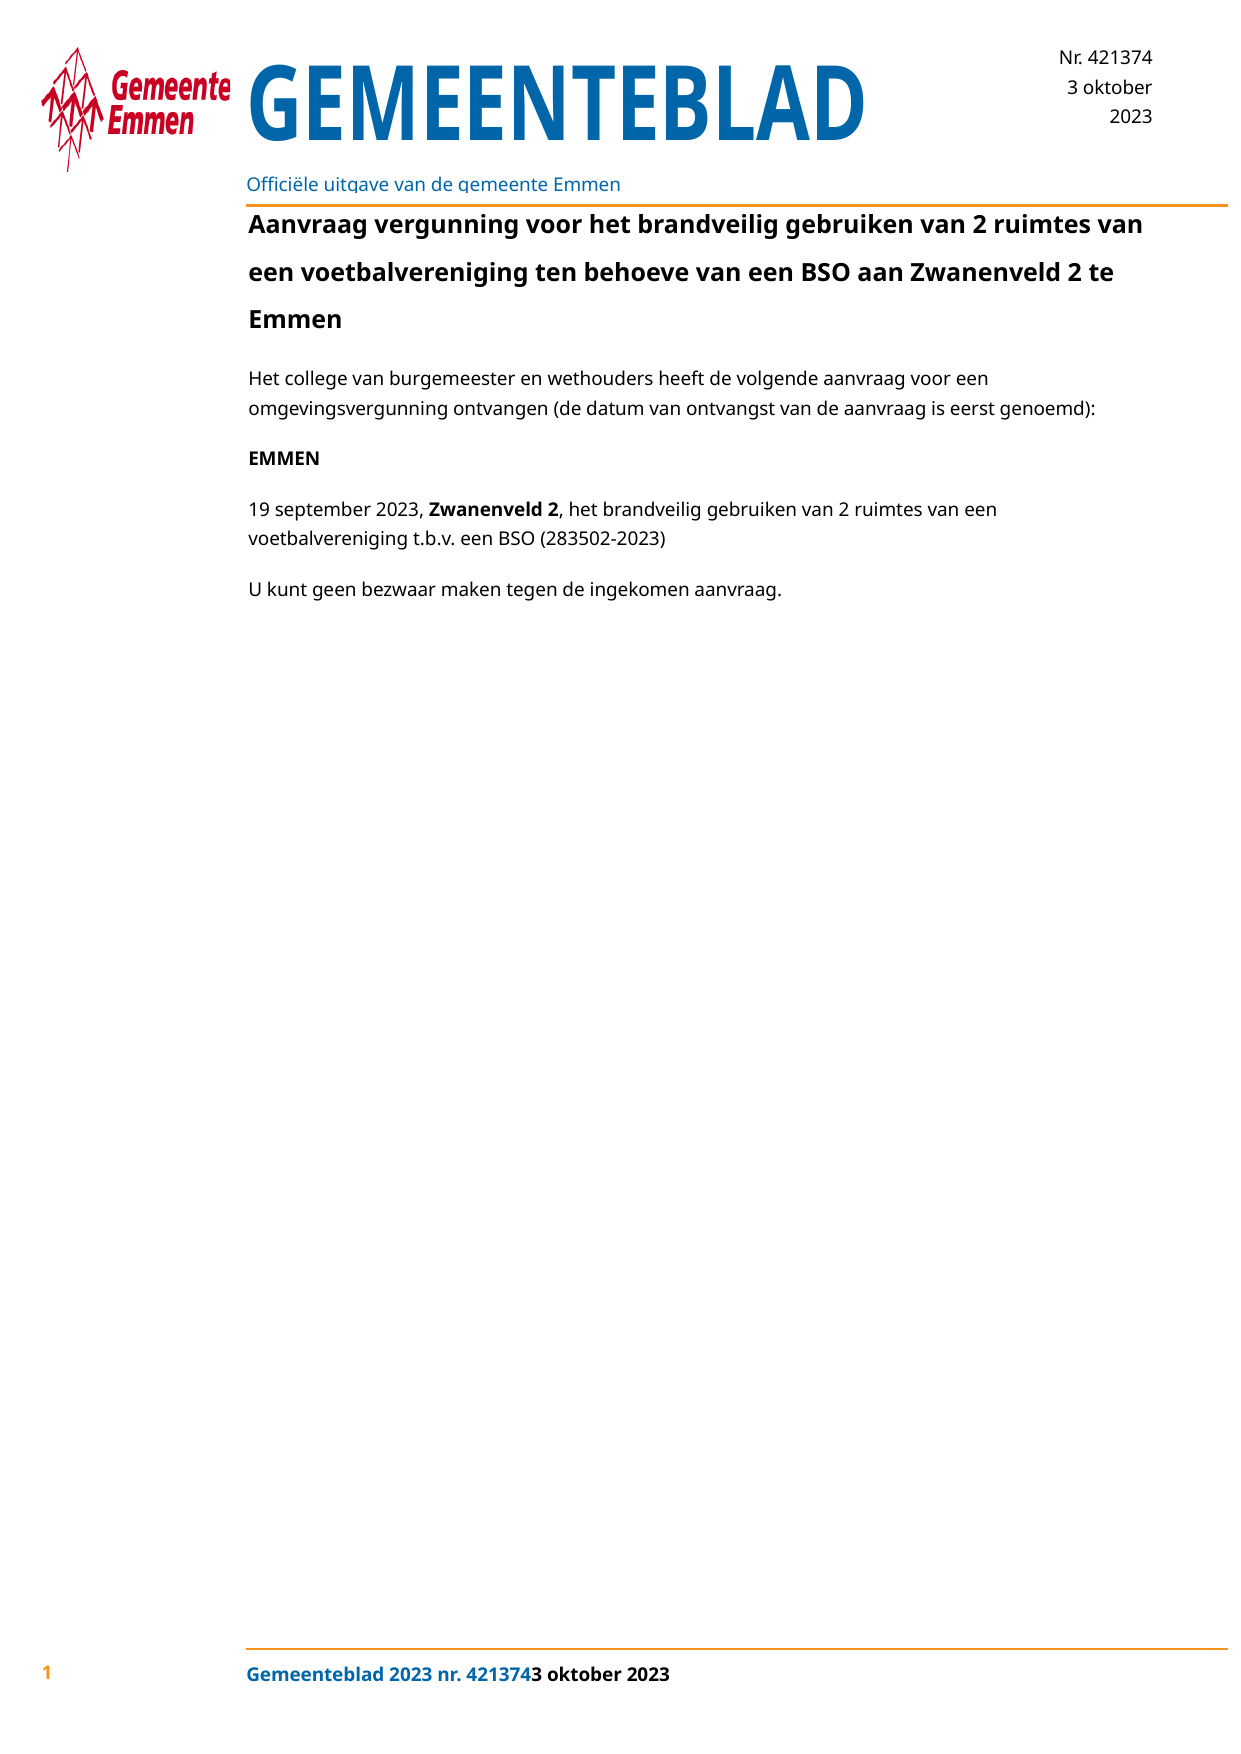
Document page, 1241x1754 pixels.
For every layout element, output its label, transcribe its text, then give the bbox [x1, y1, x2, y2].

text 19 september 2023, Zwanenveld 2, het brandveilig gebruiken van 2 ruimtes van een voetbalvereniging t.b.v. een BSO (283502-2023) [248, 496, 1152, 551]
text EMMEN [248, 446, 1152, 471]
text Het college van burgemeester en wethouders heeft de volgende aanvraag voor een omgevingsvergunning ontvangen (de datum van ontvangst van de aanvraag is eerst genoemd): [248, 366, 1152, 421]
text Aanvraag vergunning voor het brandveilig gebruiken van 2 ruimtes van een voetbalvereniging ten behoeve van een BSO aan Zwanenveld 2 te Emmen [248, 207, 1152, 336]
picture [41, 47, 231, 172]
text U kunt geen bezwaar maken tegen de ingekomen aanvraag. [248, 576, 1152, 602]
